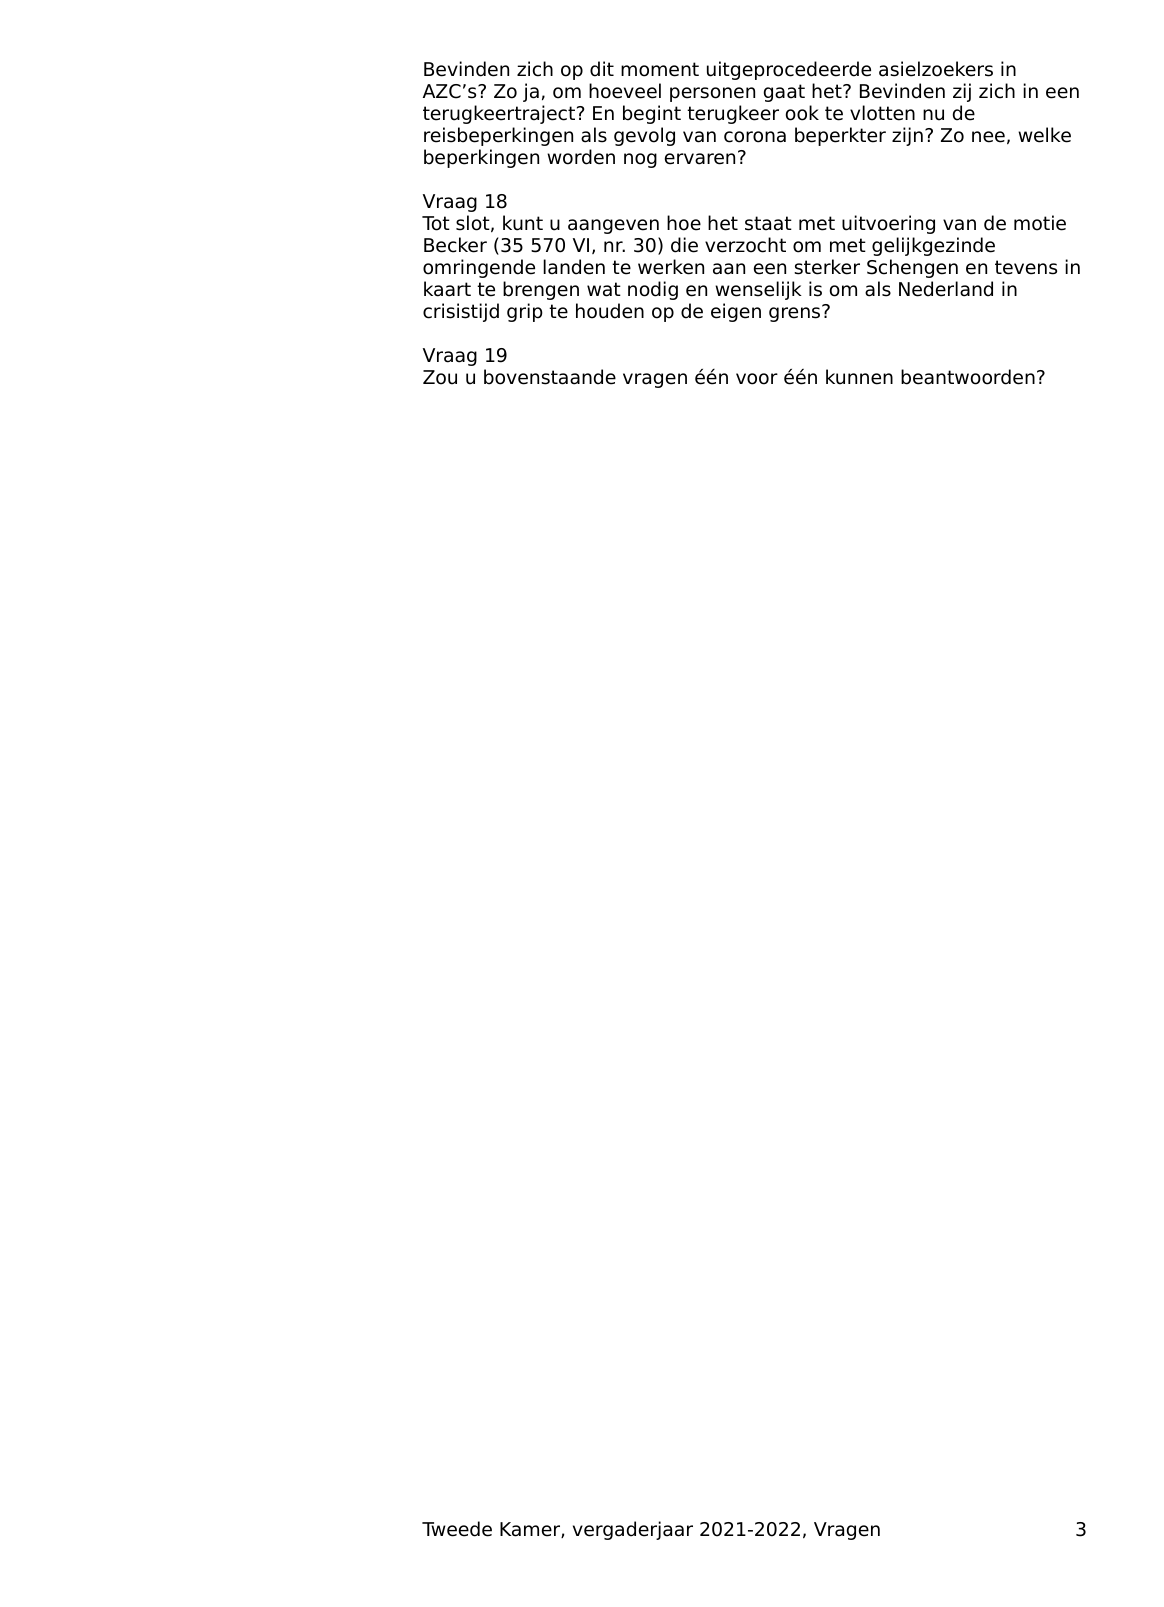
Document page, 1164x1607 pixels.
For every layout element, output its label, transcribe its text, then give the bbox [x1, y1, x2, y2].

text Vraag 19 [422, 345, 1087, 367]
text Zou u bovenstaande vragen één voor één kunnen beantwoorden? [422, 367, 1087, 389]
text Tot slot, kunt u aangeven hoe het staat met uitvoering van de motie Becker (35 570 VI, nr. 30) die verzocht om met gelijkgezinde omringende landen te werken aan een sterker Schengen en tevens in kaart te brengen wat nodig en wenselijk is om als Nederland in crisistijd grip te houden op de eigen grens? [422, 213, 1087, 323]
text Vraag 18 [422, 191, 1087, 213]
text Bevinden zich op dit moment uitgeprocedeerde asielzoekers in AZC’s? Zo ja, om hoeveel personen gaat het? Bevinden zij zich in een terugkeertraject? En begint terugkeer ook te vlotten nu de reisbeperkingen als gevolg van corona beperkter zijn? Zo nee, welke beperkingen worden nog ervaren? [422, 59, 1087, 169]
